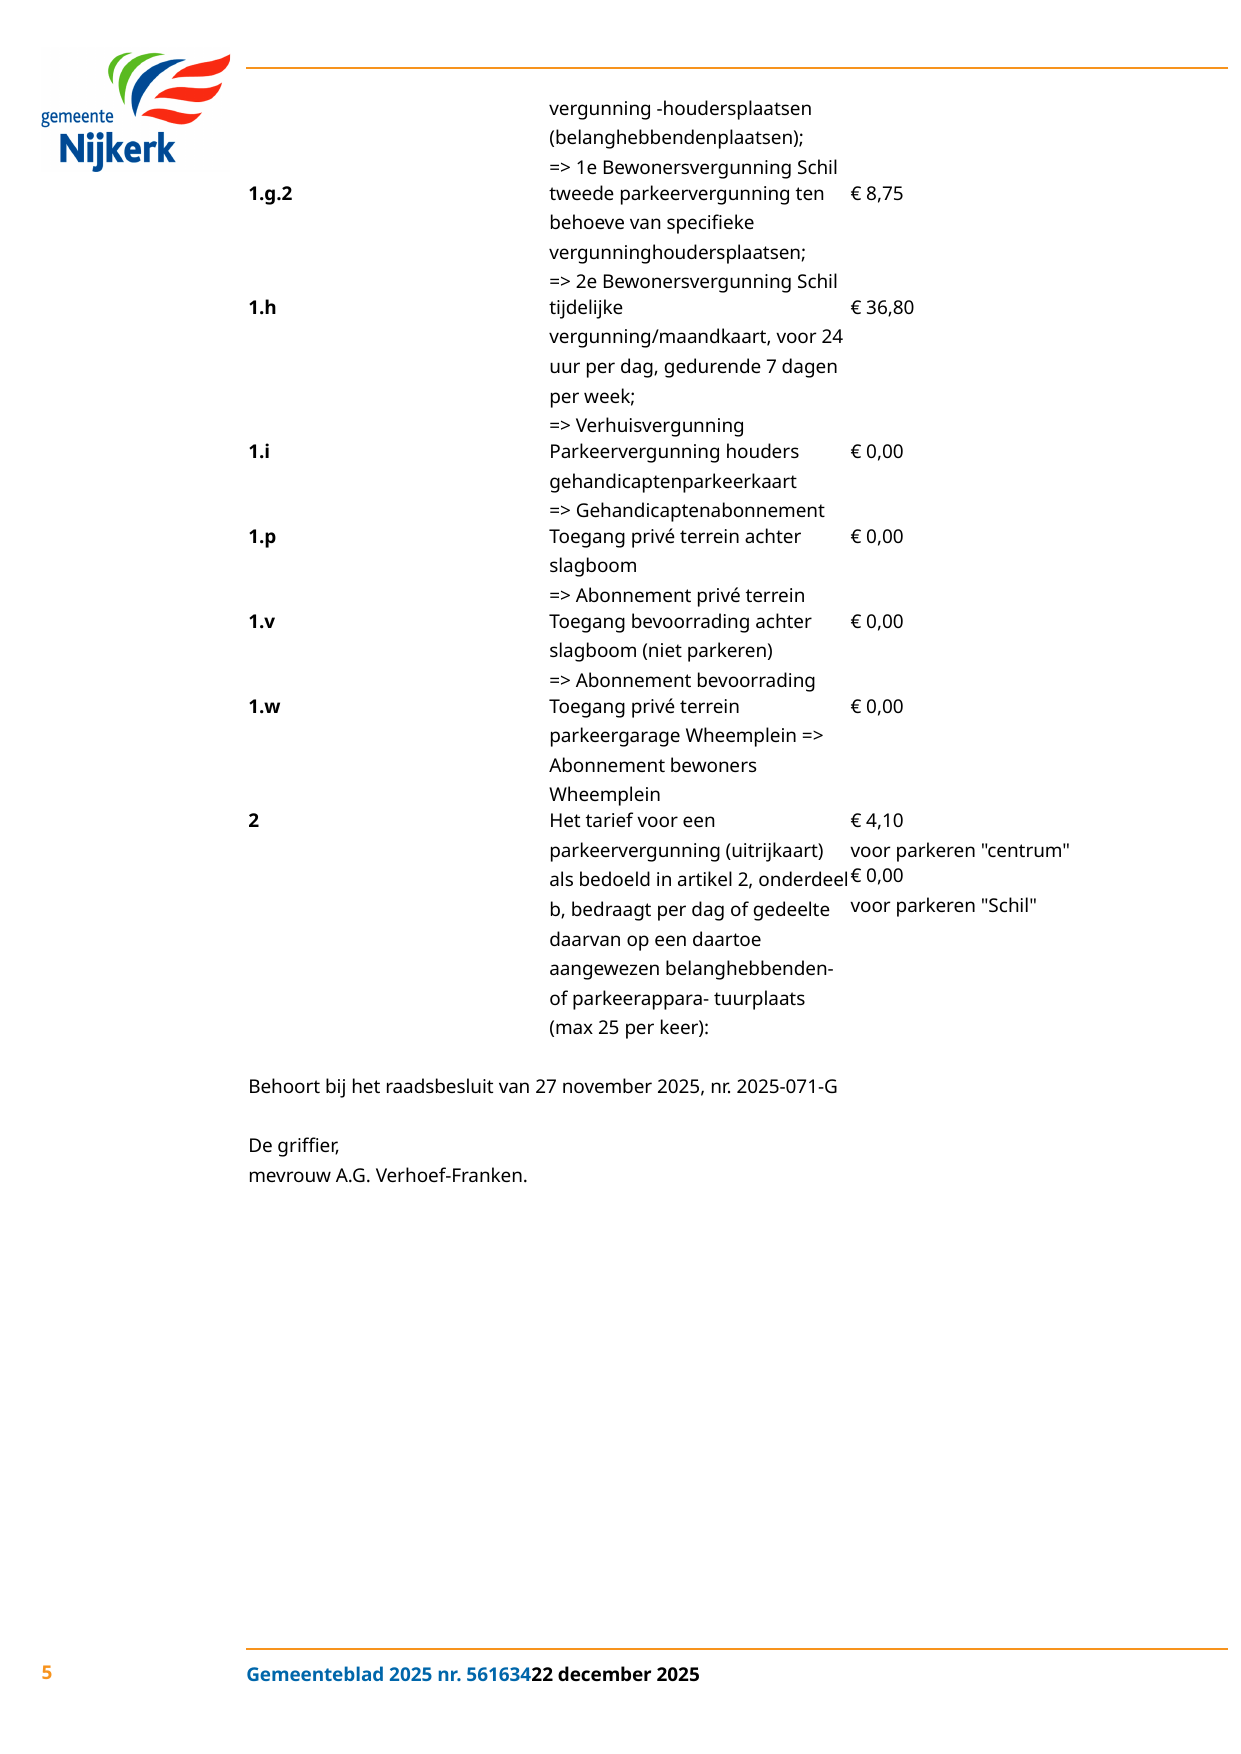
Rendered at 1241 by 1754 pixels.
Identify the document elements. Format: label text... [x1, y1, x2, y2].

table_cell Toegang privé terrein parkeergarage Wheemplein => Abonnement bewoners Wheemplein [549, 693, 850, 807]
table_cell [850, 95, 1152, 180]
table_cell 1.g.2 [248, 180, 549, 294]
table_cell € 4,10 voor parkeren "centrum" [850, 808, 1152, 863]
text Behoort bij het raadsbesluit van 27 november 2025, nr. 2025-071-G [248, 1073, 1152, 1099]
table_cell € 36,80 [850, 294, 1152, 438]
table_cell € 0,00 [850, 438, 1152, 523]
table_cell Parkeervergunning houders gehandicaptenparkeerkaart => Gehandicaptenabonnement [549, 438, 850, 523]
table_cell € 0,00 [850, 523, 1152, 608]
table_cell 1.i [248, 438, 549, 523]
table_cell 1.p [248, 523, 549, 608]
table_cell Toegang bevoorrading achter slagboom (niet parkeren) => Abonnement bevoorrading [549, 608, 850, 693]
table_cell 1.h [248, 294, 549, 438]
table_cell tijdelijke vergunning/maandkaart, voor 24 uur per dag, gedurende 7 dagen per week; => Verhuisvergunning [549, 294, 850, 438]
table_cell 2 [248, 808, 549, 1070]
table_cell € 0,00 [850, 693, 1152, 807]
table_cell vergunning -houdersplaatsen (belanghebbendenplaatsen); => 1e Bewonersvergunning Schil [549, 95, 850, 180]
table_cell € 0,00 voor parkeren "Schil" [850, 863, 1152, 1070]
table_cell tweede parkeervergunning ten behoeve van specifieke vergunninghoudersplaatsen; => 2e Bewonersvergunning Schil [549, 180, 850, 294]
table_cell [248, 95, 549, 180]
picture [41, 47, 231, 172]
table_cell Toegang privé terrein achter slagboom => Abonnement privé terrein [549, 523, 850, 608]
table_cell € 8,75 [850, 180, 1152, 294]
text mevrouw A.G. Verhoef-Franken. [248, 1162, 1152, 1187]
table_cell 1.w [248, 693, 549, 807]
table_cell Het tarief voor een parkeervergunning (uitrijkaart) als bedoeld in artikel 2, onderdeel b, bedraagt per dag of gedeelte daarvan op een daartoe aangewezen belanghebbenden- of parkeerappara- tuurplaats (max 25 per keer): [549, 808, 850, 1070]
text De griffier, [248, 1132, 1152, 1158]
table_cell 1.v [248, 608, 549, 693]
table_cell € 0,00 [850, 608, 1152, 693]
